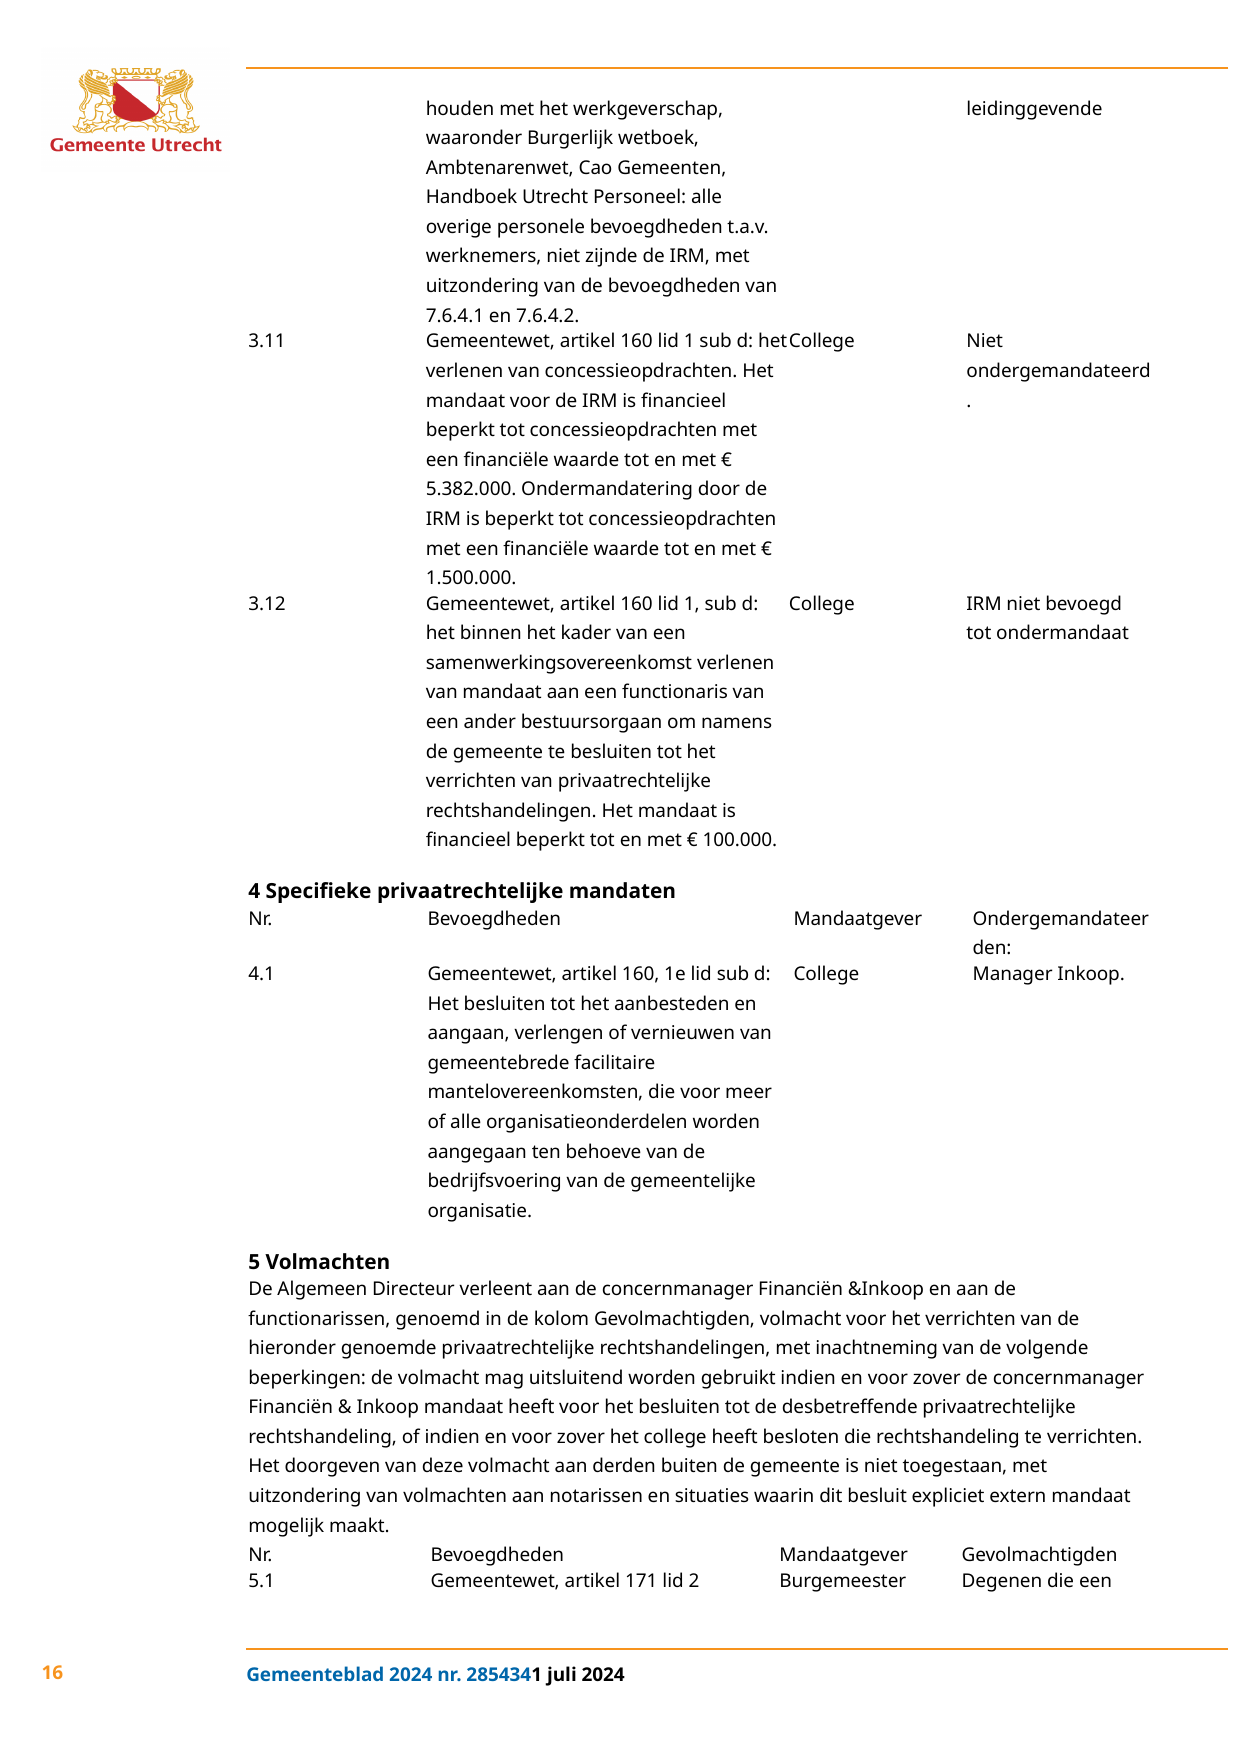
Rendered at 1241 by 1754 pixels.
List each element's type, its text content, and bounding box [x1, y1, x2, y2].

table_cell College [789, 590, 966, 852]
table_cell Gemeentewet, artikel 160 lid 1, sub d: het binnen het kader van een samenwerkingsovereenkomst verlenen van mandaat aan een functionaris van een ander bestuursorgaan om namens de gemeente te besluiten tot het verrichten van privaatrechtelijke rechtshandelingen. Het mandaat is financieel beperkt tot en met € 100.000. [426, 590, 789, 852]
table_cell College [789, 328, 966, 590]
table_header Mandaatgever [779, 1542, 961, 1567]
table_cell Gemeentewet, artikel 171 lid 2 [430, 1567, 779, 1593]
table_cell Gemeentewet, artikel 160, 1e lid sub d: Het besluiten tot het aanbesteden en aangaan, verlengen of vernieuwen van gemeentebrede facilitaire mantelovereenkomsten, die voor meer of alle organisatieonderdelen worden aangegaan ten behoeve van de bedrijfsvoering van de gemeentelijke organisatie. [427, 960, 793, 1223]
table_cell 3.12 [248, 590, 426, 852]
table_cell College [793, 960, 972, 1223]
table_header Mandaatgever [793, 905, 972, 960]
text De Algemeen Directeur verleent aan de concernmanager Financiën &Inkoop en aan de functionarissen, genoemd in de kolom Gevolmachtigden, volmacht voor het verrichten van de hieronder genoemde privaatrechtelijke rechtshandelingen, met inachtneming van de volgende beperkingen: de volmacht mag uitsluitend worden gebruikt indien en voor zover de concernmanager Financiën & Inkoop mandaat heeft voor het besluiten tot de desbetreffende privaatrechtelijke rechtshandeling, of indien en voor zover het college heeft besloten die rechtshandeling te verrichten. Het doorgeven van deze volmacht aan derden buiten de gemeente is niet toegestaan, met uitzondering van volmachten aan notarissen en situaties waarin dit besluit expliciet extern mandaat mogelijk maakt. [248, 1275, 1152, 1538]
table_cell houden met het werkgeverschap, waaronder Burgerlijk wetboek, Ambtenarenwet, Cao Gemeenten, Handboek Utrecht Personeel: alle overige personele bevoegdheden t.a.v. werknemers, niet zijnde de IRM, met uitzondering van de bevoegdheden van 7.6.4.1 en 7.6.4.2. [426, 95, 789, 328]
table_cell [248, 95, 426, 328]
text 4 Specifieke privaatrechtelijke mandaten [248, 876, 1152, 905]
table_header Bevoegdheden [427, 905, 793, 960]
table_cell [789, 95, 966, 328]
table_cell Burgemeester [779, 1567, 961, 1593]
table_cell 3.11 [248, 328, 426, 590]
table_cell 4.1 [248, 960, 427, 1223]
table_header Nr. [248, 905, 427, 960]
table_cell Degenen die een [961, 1567, 1152, 1593]
table_cell 5.1 [248, 1567, 430, 1593]
picture [41, 47, 231, 172]
table_header Nr. [248, 1542, 430, 1567]
table_cell leidinggevende [966, 95, 1152, 328]
table_cell Manager Inkoop. [973, 960, 1152, 1223]
table_header Bevoegdheden [430, 1542, 779, 1567]
table_cell Niet ondergemandateerd. [966, 328, 1152, 590]
table_header Ondergemandateerden: [973, 905, 1152, 960]
text 5 Volmachten [248, 1247, 1152, 1275]
table_cell Gemeentewet, artikel 160 lid 1 sub d: het verlenen van concessieopdrachten. Het mandaat voor de IRM is financieel beperkt tot concessieopdrachten met een financiële waarde tot en met € 5.382.000. Ondermandatering door de IRM is beperkt tot concessieopdrachten met een financiële waarde tot en met € 1.500.000. [426, 328, 789, 590]
table_cell IRM niet bevoegd tot ondermandaat [966, 590, 1152, 852]
table_header Gevolmachtigden [961, 1542, 1152, 1567]
